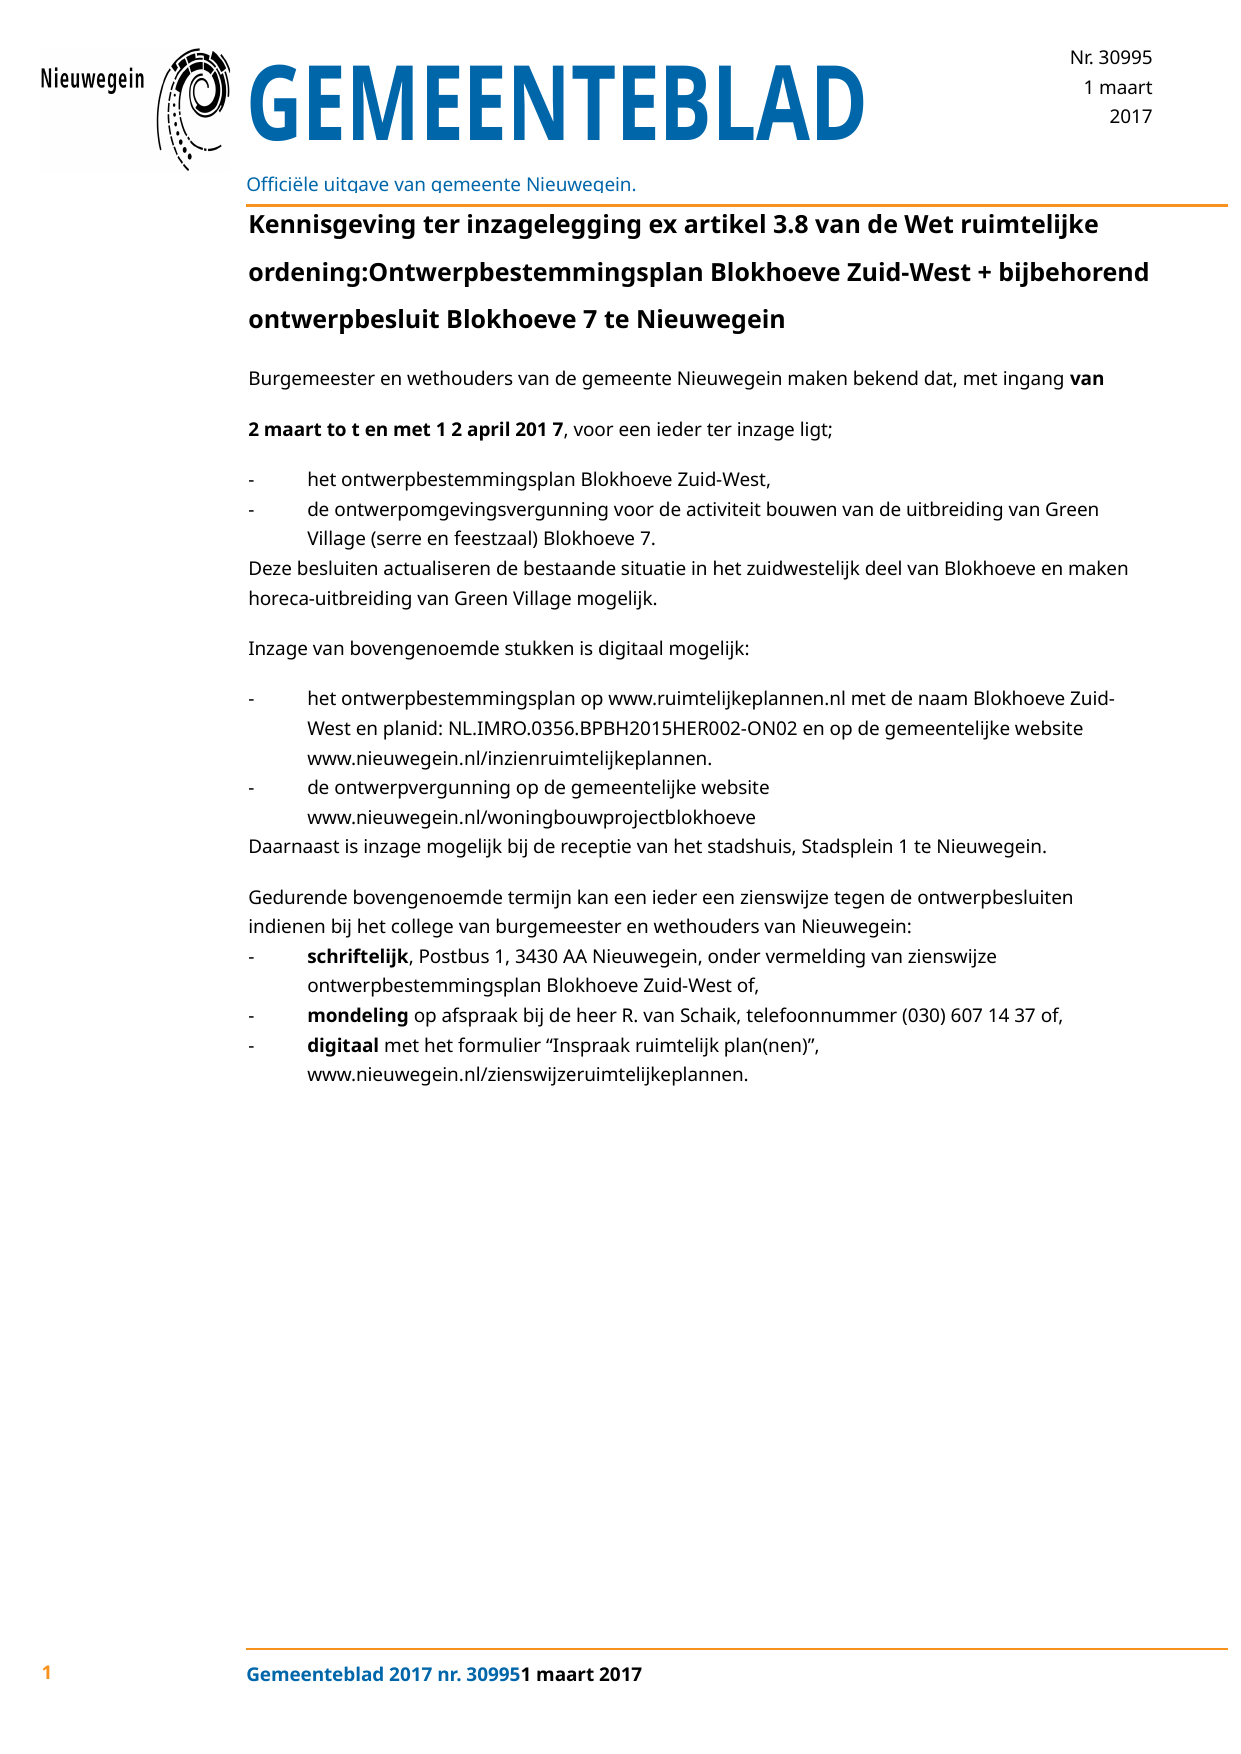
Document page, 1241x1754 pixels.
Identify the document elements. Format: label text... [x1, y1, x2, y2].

list het ontwerpbestemmingsplan Blokhoeve Zuid-West, [248, 466, 1152, 492]
list schriftelijk, Postbus 1, 3430 AA Nieuwegein, onder vermelding van zienswijze ontwerpbestemmingsplan Blokhoeve Zuid-West of, [248, 943, 1152, 998]
text Burgemeester en wethouders van de gemeente Nieuwegein maken bekend dat, met ingang van [248, 366, 1152, 391]
picture [41, 47, 231, 172]
list de ontwerpomgevingsvergunning voor de activiteit bouwen van de uitbreiding van Green Village (serre en feestzaal) Blokhoeve 7. [248, 496, 1152, 551]
list digitaal met het formulier “Inspraak ruimtelijk plan(nen)”, www.nieuwegein.nl/zienswijzeruimtelijkeplannen. [248, 1032, 1152, 1087]
text Inzage van bovengenoemde stukken is digitaal mogelijk: [248, 635, 1152, 661]
list de ontwerpvergunning op de gemeentelijke website www.nieuwegein.nl/woningbouwprojectblokhoeve [248, 774, 1152, 829]
text Kennisgeving ter inzagelegging ex artikel 3.8 van de Wet ruimtelijke ordening:Ontwerpbestemmingsplan Blokhoeve Zuid-West + bijbehorend ontwerpbesluit Blokhoeve 7 te Nieuwegein [248, 207, 1152, 336]
list mondeling op afspraak bij de heer R. van Schaik, telefoonnummer (030) 607 14 37 of, [248, 1002, 1152, 1028]
text Deze besluiten actualiseren de bestaande situatie in het zuidwestelijk deel van Blokhoeve en maken horeca-uitbreiding van Green Village mogelijk. [248, 555, 1152, 610]
text Gedurende bovengenoemde termijn kan een ieder een zienswijze tegen de ontwerpbesluiten indienen bij het college van burgemeester en wethouders van Nieuwegein: [248, 884, 1152, 939]
text 2 maart to t en met 1 2 april 201 7, voor een ieder ter inzage ligt; [248, 416, 1152, 442]
list het ontwerpbestemmingsplan op www.ruimtelijkeplannen.nl met de naam Blokhoeve Zuid-West en planid: NL.IMRO.0356.BPBH2015HER002-ON02 en op de gemeentelijke website www.nieuwegein.nl/inzienruimtelijkeplannen. [248, 686, 1152, 770]
text Daarnaast is inzage mogelijk bij de receptie van het stadshuis, Stadsplein 1 te Nieuwegein. [248, 833, 1152, 859]
